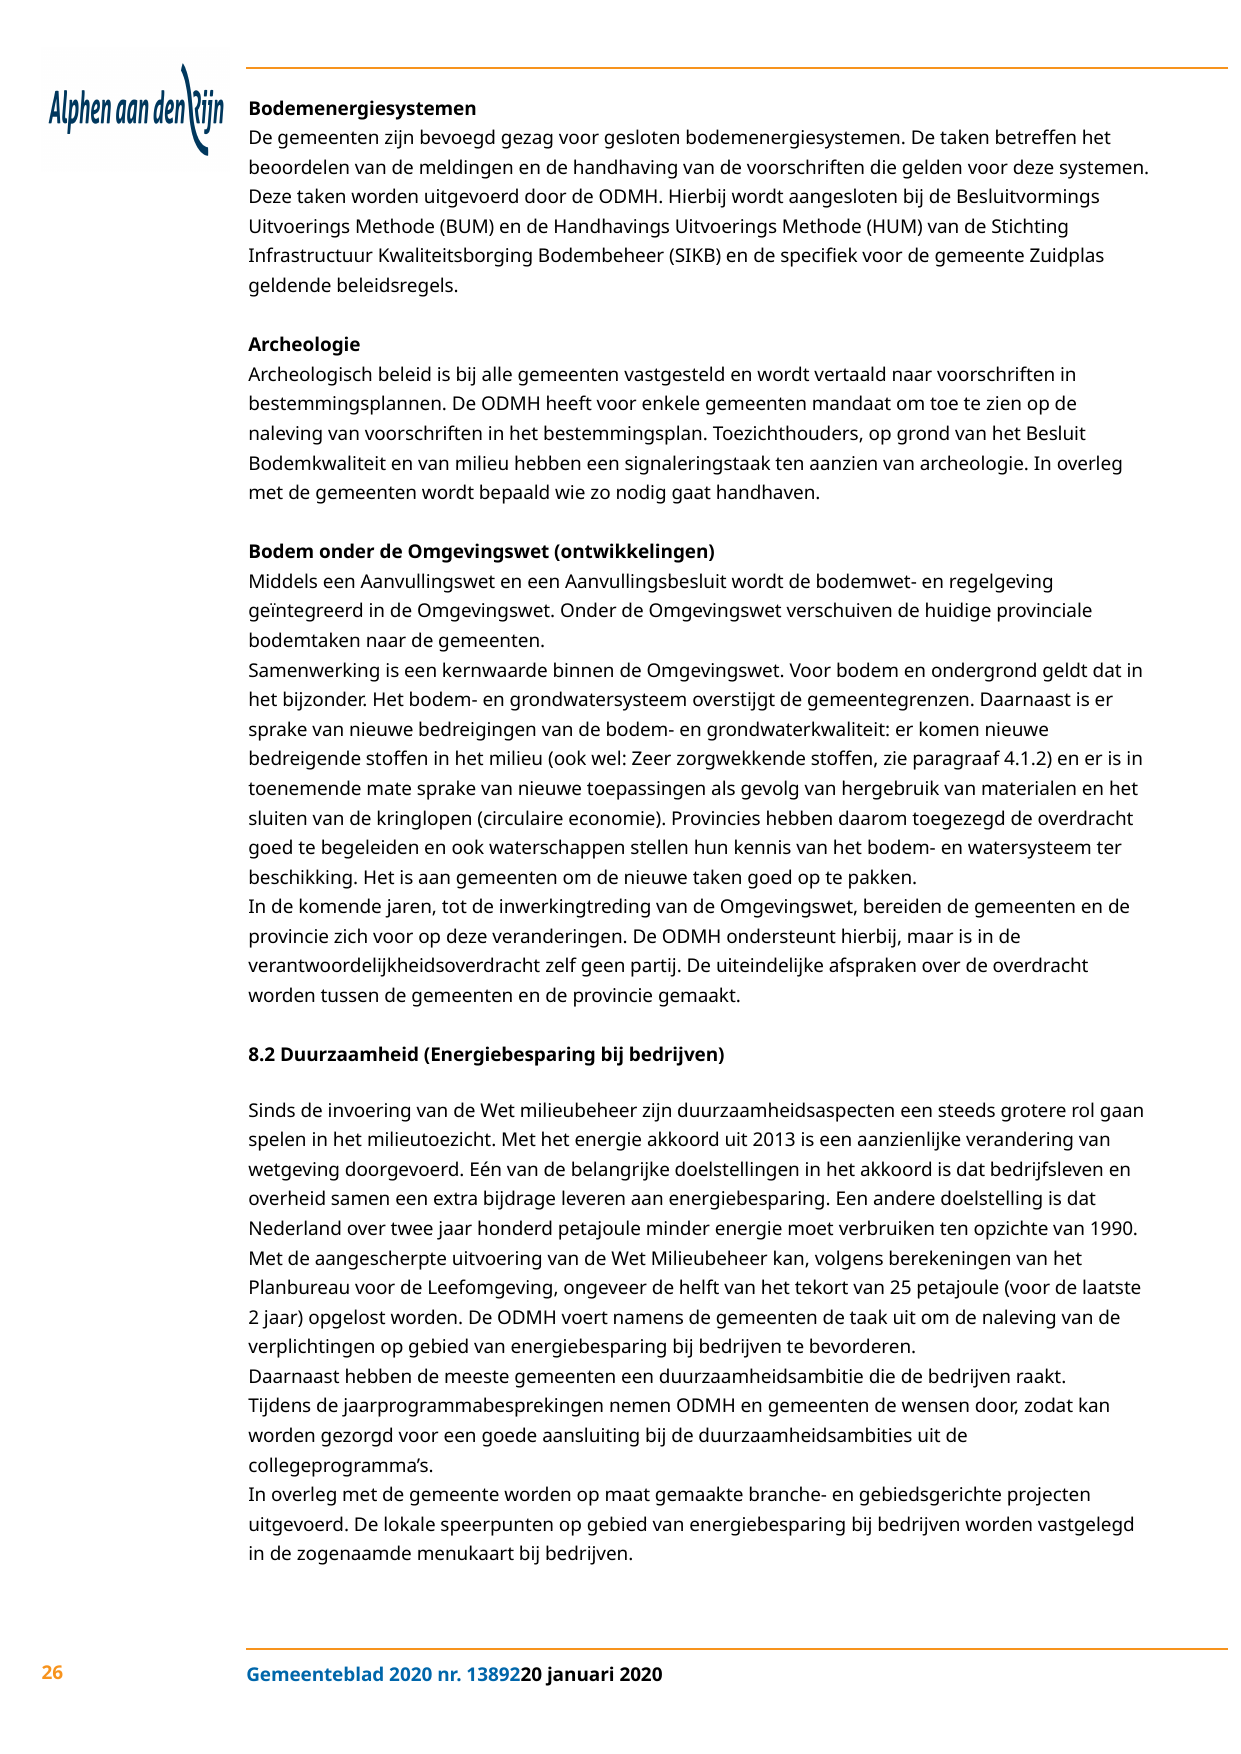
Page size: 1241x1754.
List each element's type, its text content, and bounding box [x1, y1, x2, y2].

text De gemeenten zijn bevoegd gezag voor gesloten bodemenergiesystemen. De taken betreffen het beoordelen van de meldingen en de handhaving van de voorschriften die gelden voor deze systemen. Deze taken worden uitgevoerd door de ODMH. Hierbij wordt aangesloten bij de Besluitvormings Uitvoerings Methode (BUM) en de Handhavings Uitvoerings Methode (HUM) van de Stichting Infrastructuur Kwaliteitsborging Bodembeheer (SIKB) en de specifiek voor de gemeente Zuidplas geldende beleidsregels. [248, 124, 1152, 298]
text Middels een Aanvullingswet en een Aanvullingsbesluit wordt de bodemwet- en regelgeving geïntegreerd in de Omgevingswet. Onder de Omgevingswet verschuiven de huidige provinciale bodemtaken naar de gemeenten. [248, 568, 1152, 653]
text Sinds de invoering van de Wet milieubeheer zijn duurzaamheidsaspecten een steeds grotere rol gaan spelen in het milieutoezicht. Met het energie akkoord uit 2013 is een aanzienlijke verandering van wetgeving doorgevoerd. Eén van de belangrijke doelstellingen in het akkoord is dat bedrijfsleven en overheid samen een extra bijdrage leveren aan energiebesparing. Een andere doelstelling is dat Nederland over twee jaar honderd petajoule minder energie moet verbruiken ten opzichte van 1990. Met de aangescherpte uitvoering van de Wet Milieubeheer kan, volgens berekeningen van het Planbureau voor de Leefomgeving, ongeveer de helft van het tekort van 25 petajoule (voor de laatste 2 jaar) opgelost worden. De ODMH voert namens de gemeenten de taak uit om de naleving van de verplichtingen op gebied van energiebesparing bij bedrijven te bevorderen. [248, 1097, 1152, 1359]
text Archeologie [248, 331, 1152, 357]
text Samenwerking is een kernwaarde binnen de Omgevingswet. Voor bodem en ondergrond geldt dat in het bijzonder. Het bodem- en grondwatersysteem overstijgt de gemeentegrenzen. Daarnaast is er sprake van nieuwe bedreigingen van de bodem- en grondwaterkwaliteit: er komen nieuwe bedreigende stoffen in het milieu (ook wel: Zeer zorgwekkende stoffen, zie paragraaf 4.1.2) en er is in toenemende mate sprake van nieuwe toepassingen als gevolg van hergebruik van materialen en het sluiten van de kringlopen (circulaire economie). Provincies hebben daarom toegezegd de overdracht goed te begeleiden en ook waterschappen stellen hun kennis van het bodem- en watersysteem ter beschikking. Het is aan gemeenten om de nieuwe taken goed op te pakken. [248, 657, 1152, 890]
text Tijdens de jaarprogrammabesprekingen nemen ODMH en gemeenten de wensen door, zodat kan worden gezorgd voor een goede aansluiting bij de duurzaamheidsambities uit de collegeprogramma’s. [248, 1393, 1152, 1477]
text 8.2 Duurzaamheid (Energiebesparing bij bedrijven) [248, 1041, 1152, 1067]
text In de komende jaren, tot de inwerkingtreding van de Omgevingswet, bereiden de gemeenten en de provincie zich voor op deze veranderingen. De ODMH ondersteunt hierbij, maar is in de verantwoordelijkheidsoverdracht zelf geen partij. De uiteindelijke afspraken over de overdracht worden tussen de gemeenten en de provincie gemaakt. [248, 893, 1152, 1008]
text Archeologisch beleid is bij alle gemeenten vastgesteld en wordt vertaald naar voorschriften in bestemmingsplannen. De ODMH heeft voor enkele gemeenten mandaat om toe te zien op de naleving van voorschriften in het bestemmingsplan. Toezichthouders, op grond van het Besluit Bodemkwaliteit en van milieu hebben een signaleringstaak ten aanzien van archeologie. In overleg met de gemeenten wordt bepaald wie zo nodig gaat handhaven. [248, 361, 1152, 505]
picture [41, 47, 231, 172]
text Bodem onder de Omgevingswet (ontwikkelingen) [248, 538, 1152, 564]
text Bodemenergiesystemen [248, 95, 1152, 121]
text Daarnaast hebben de meeste gemeenten een duurzaamheidsambitie die de bedrijven raakt. [248, 1363, 1152, 1389]
text In overleg met de gemeente worden op maat gemaakte branche- en gebiedsgerichte projecten uitgevoerd. De lokale speerpunten op gebied van energiebesparing bij bedrijven worden vastgelegd in de zogenaamde menukaart bij bedrijven. [248, 1481, 1152, 1566]
